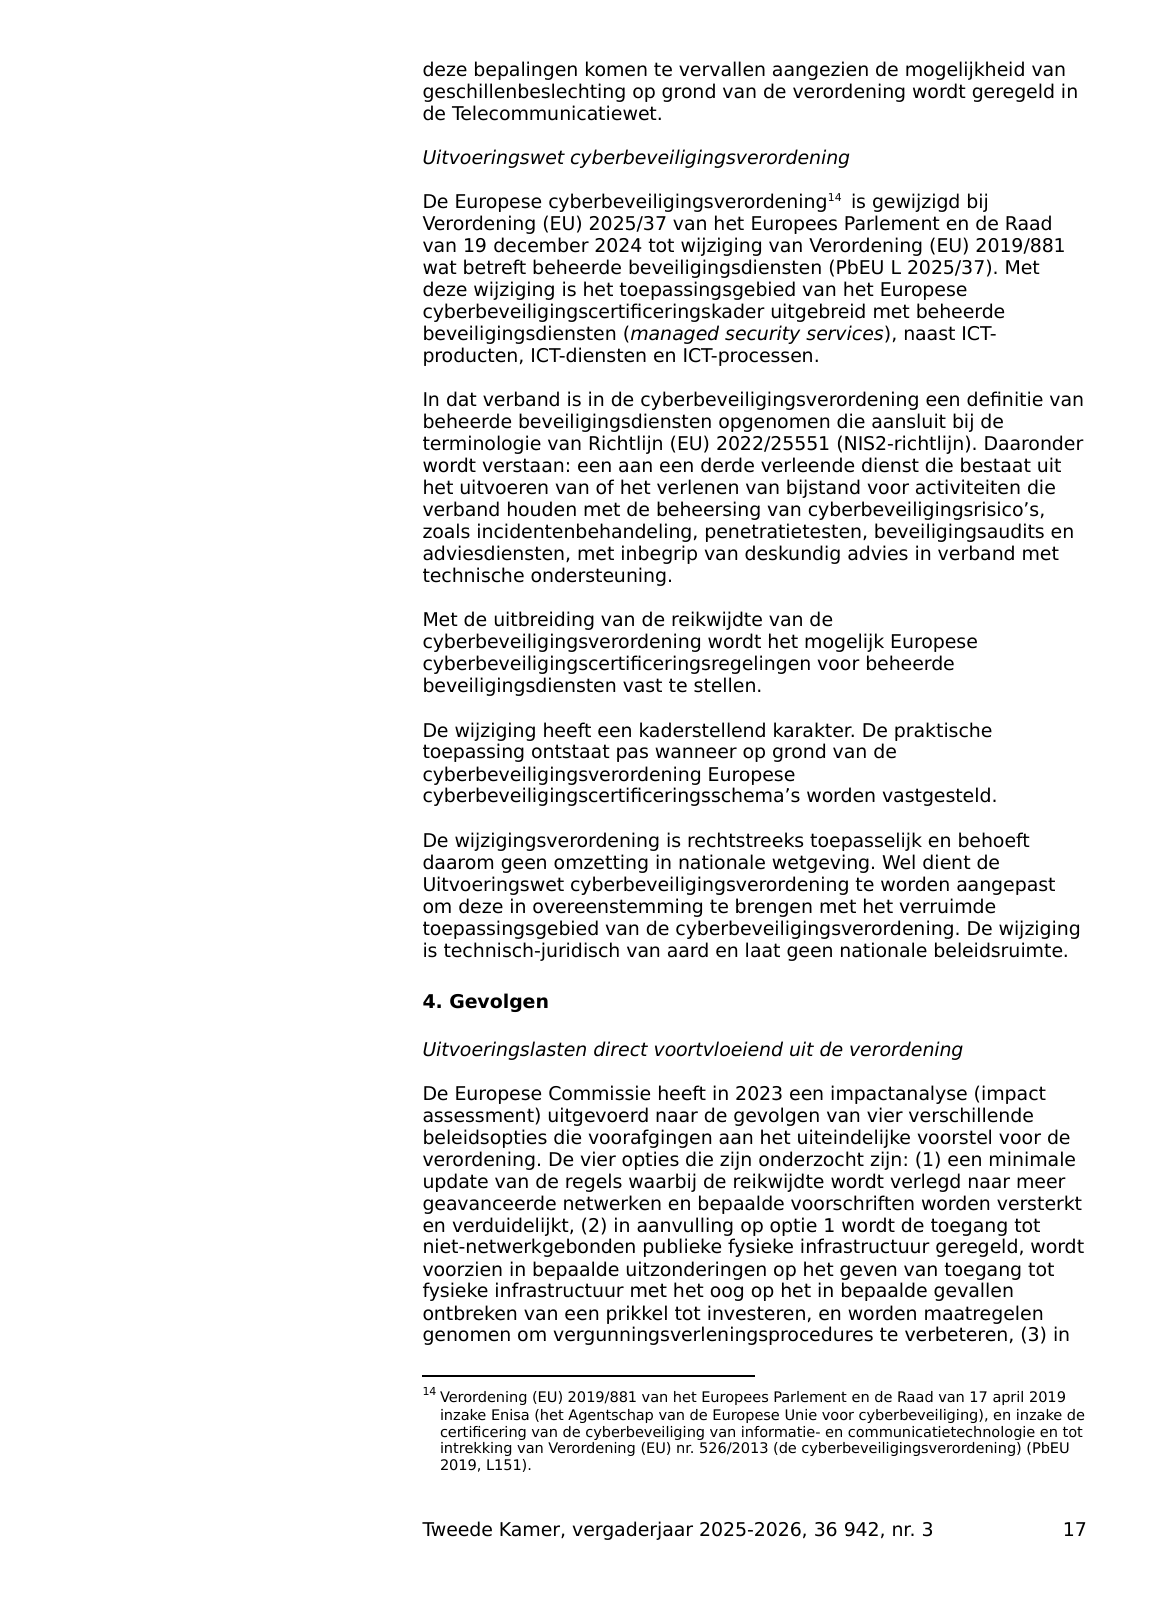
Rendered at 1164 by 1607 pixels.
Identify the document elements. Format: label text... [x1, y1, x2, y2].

subtitle 4. Gevolgen [422, 991, 1087, 1013]
text In dat verband is in de cyberbeveiligingsverordening een definitie van beheerde beveiligingsdiensten opgenomen die aansluit bij de terminologie van Richtlijn (EU) 2022/25551 (NIS2-richtlijn). Daaronder wordt verstaan: een aan een derde verleende dienst die bestaat uit het uitvoeren van of het verlenen van bijstand voor activiteiten die verband houden met de beheersing van cyberbeveiligingsrisico’s, zoals incidentenbehandeling, penetratietesten, beveiligingsaudits en adviesdiensten, met inbegrip van deskundig advies in verband met technische ondersteuning. [422, 389, 1087, 587]
text Verordening (EU) 2019/881 van het Europees Parlement en de Raad van 17 april 2019 inzake Enisa (het Agentschap van de Europese Unie voor cyberbeveiliging), en inzake de certificering van de cyberbeveiliging van informatie- en communicatietechnologie en tot intrekking van Verordening (EU) nr. 526/2013 (de cyberbeveiligingsverordening) (PbEU 2019, L151). [422, 1385, 1087, 1474]
subtitle Uitvoeringswet cyberbeveiligingsverordening [422, 147, 1087, 169]
text deze bepalingen komen te vervallen aangezien de mogelijkheid van geschillenbeslechting op grond van de verordening wordt geregeld in de Telecommunicatiewet. [422, 59, 1087, 125]
text Met de uitbreiding van de reikwijdte van de cyberbeveiligingsverordening wordt het mogelijk Europese cyberbeveiligingscertificeringsregelingen voor beheerde beveiligingsdiensten vast te stellen. [422, 609, 1087, 697]
text De Europese cyberbeveiligingsverordening is gewijzigd bij Verordening (EU) 2025/37 van het Europees Parlement en de Raad van 19 december 2024 tot wijziging van Verordening (EU) 2019/881 wat betreft beheerde beveiligingsdiensten (PbEU L 2025/37). Met deze wijziging is het toepassingsgebied van het Europese cyberbeveiligingscertificeringskader uitgebreid met beheerde beveiligingsdiensten (managed security services), naast ICT-producten, ICT-diensten en ICT-processen. [422, 191, 1087, 367]
text De wijziging heeft een kaderstellend karakter. De praktische toepassing ontstaat pas wanneer op grond van de cyberbeveiligingsverordening Europese cyberbeveiligingscertificeringsschema’s worden vastgesteld. [422, 719, 1087, 807]
text De wijzigingsverordening is rechtstreeks toepasselijk en behoeft daarom geen omzetting in nationale wetgeving. Wel dient de Uitvoeringswet cyberbeveiligingsverordening te worden aangepast om deze in overeenstemming te brengen met het verruimde toepassingsgebied van de cyberbeveiligingsverordening. De wijziging is technisch-juridisch van aard en laat geen nationale beleidsruimte. [422, 829, 1087, 961]
subtitle Uitvoeringslasten direct voortvloeiend uit de verordening [422, 1038, 1087, 1060]
text De Europese Commissie heeft in 2023 een impactanalyse (impact assessment) uitgevoerd naar de gevolgen van vier verschillende beleidsopties die voorafgingen aan het uiteindelijke voorstel voor de verordening. De vier opties die zijn onderzocht zijn: (1) een minimale update van de regels waarbij de reikwijdte wordt verlegd naar meer geavanceerde netwerken en bepaalde voorschriften worden versterkt en verduidelijkt, (2) in aanvulling op optie 1 wordt de toegang tot niet-netwerkgebonden publieke fysieke infrastructuur geregeld, wordt voorzien in bepaalde uitzonderingen op het geven van toegang tot fysieke infrastructuur met het oog op het in bepaalde gevallen ontbreken van een prikkel tot investeren, en worden maatregelen genomen om vergunningsverleningsprocedures te verbeteren, (3) in [422, 1083, 1087, 1346]
